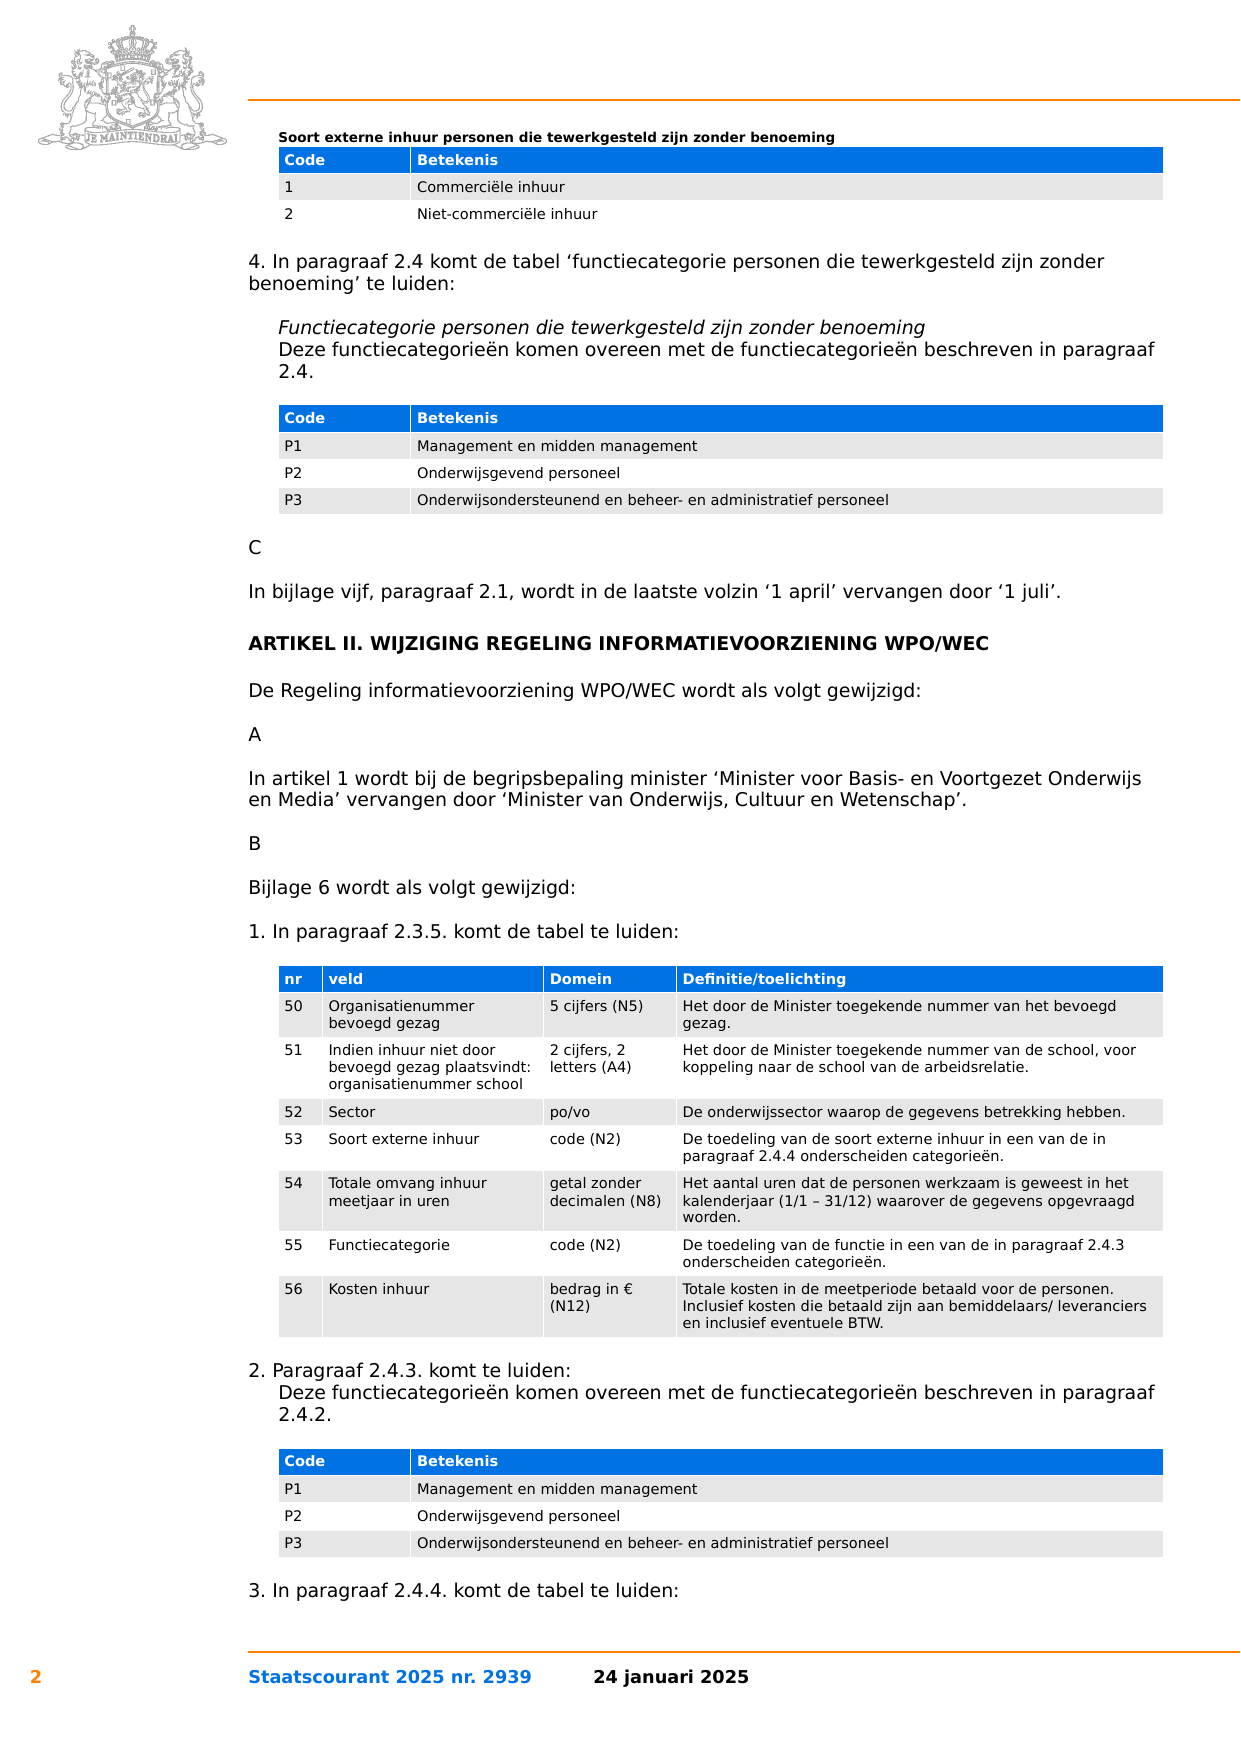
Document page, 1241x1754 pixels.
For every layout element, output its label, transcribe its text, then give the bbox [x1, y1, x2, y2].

table_cell 2 cijfers, 2 letters (A4) [544, 1038, 676, 1098]
table_cell P1 [279, 433, 410, 459]
table_cell P1 [279, 1476, 410, 1502]
table_cell Niet-commerciële inhuur [411, 201, 1163, 228]
text In artikel 1 wordt bij de begripsbepaling minister ‘Minister voor Basis- en Voortgezet Onderwijs en Media’ vervangen door ‘Minister van Onderwijs, Cultuur en Wetenschap’. [248, 767, 1163, 811]
table_header Betekenis [411, 405, 1163, 432]
table_cell De onderwijssector waarop de gegevens betrekking hebben. [677, 1099, 1163, 1125]
table_header Soort externe inhuur personen die tewerkgesteld zijn zonder benoeming [278, 130, 1163, 146]
table_cell Onderwijsgevend personeel [411, 460, 1163, 487]
table_cell Code [279, 147, 410, 173]
text 2. Paragraaf 2.4.3. komt te luiden: [248, 1360, 1163, 1382]
table_cell 55 [279, 1232, 322, 1275]
table_cell Onderwijsgevend personeel [411, 1503, 1163, 1530]
table_cell Totale kosten in de meetperiode betaald voor de personen. Inclusief kosten die betaald zijn aan bemiddelaars/ leveranciers en inclusief eventuele BTW. [677, 1276, 1163, 1337]
text De Regeling informatievoorziening WPO/WEC wordt als volgt gewijzigd: [248, 680, 1163, 702]
table_cell po/vo [544, 1099, 676, 1125]
table_cell 53 [279, 1126, 322, 1170]
text A [248, 723, 1163, 746]
subtitle Functiecategorie personen die tewerkgesteld zijn zonder benoeming [278, 317, 1163, 338]
text 1. In paragraaf 2.3.5. komt de tabel te luiden: [248, 921, 1163, 943]
table_cell Management en midden management [411, 1476, 1163, 1502]
table_cell Indien inhuur niet door bevoegd gezag plaatsvindt: organisatienummer school [323, 1038, 543, 1098]
text C [248, 537, 1163, 559]
table_cell Commerciële inhuur [411, 174, 1163, 200]
text 3. In paragraaf 2.4.4. komt de tabel te luiden: [248, 1580, 1163, 1602]
table_cell P3 [279, 1531, 410, 1557]
text Deze functiecategorieën komen overeen met de functiecategorieën beschreven in paragraaf 2.4.2. [278, 1382, 1163, 1426]
text B [248, 833, 1163, 855]
table_header Code [279, 405, 410, 432]
table_cell code (N2) [544, 1126, 676, 1170]
table_cell Totale omvang inhuur meetjaar in uren [323, 1171, 543, 1231]
table_cell 52 [279, 1099, 322, 1125]
table_cell bedrag in € (N12) [544, 1276, 676, 1337]
table_cell Het door de Minister toegekende nummer van het bevoegd gezag. [677, 993, 1163, 1037]
table_cell 5 cijfers (N5) [544, 993, 676, 1037]
text 4. In paragraaf 2.4 komt de tabel ‘functiecategorie personen die tewerkgesteld zijn zonder benoeming’ te luiden: [248, 251, 1163, 295]
table_cell P2 [279, 1503, 410, 1530]
table_cell Betekenis [411, 147, 1163, 173]
table_cell 51 [279, 1038, 322, 1098]
table_cell Organisatienummer bevoegd gezag [323, 993, 543, 1037]
table_cell Functiecategorie [323, 1232, 543, 1275]
table_cell 2 [279, 201, 410, 228]
table_cell P2 [279, 460, 410, 487]
table_header Betekenis [411, 1449, 1163, 1475]
table_cell Soort externe inhuur [323, 1126, 543, 1170]
text Bijlage 6 wordt als volgt gewijzigd: [248, 877, 1163, 899]
table_cell getal zonder decimalen (N8) [544, 1171, 676, 1231]
table_header veld [323, 966, 543, 992]
table_header Definitie/toelichting [677, 966, 1163, 992]
table_cell De toedeling van de functie in een van de in paragraaf 2.4.3 onderscheiden categorieën. [677, 1232, 1163, 1275]
table_cell Onderwijsondersteunend en beheer- en administratief personeel [411, 1531, 1163, 1557]
table_cell Onderwijsondersteunend en beheer- en administratief personeel [411, 488, 1163, 514]
subtitle ARTIKEL II. WIJZIGING REGELING INFORMATIEVOORZIENING WPO/WEC [248, 633, 1163, 655]
picture [38, 25, 227, 150]
table_cell 54 [279, 1171, 322, 1231]
table_cell 50 [279, 993, 322, 1037]
table_cell 1 [279, 174, 410, 200]
table_cell De toedeling van de soort externe inhuur in een van de in paragraaf 2.4.4 onderscheiden categorieën. [677, 1126, 1163, 1170]
table_cell Kosten inhuur [323, 1276, 543, 1337]
table_cell 56 [279, 1276, 322, 1337]
table_cell Het door de Minister toegekende nummer van de school, voor koppeling naar de school van de arbeidsrelatie. [677, 1038, 1163, 1098]
text In bijlage vijf, paragraaf 2.1, wordt in de laatste volzin ‘1 april’ vervangen door ‘1 juli’. [248, 581, 1163, 603]
table_header Domein [544, 966, 676, 992]
table_cell P3 [279, 488, 410, 514]
table_header Code [279, 1449, 410, 1475]
text Deze functiecategorieën komen overeen met de functiecategorieën beschreven in paragraaf 2.4. [278, 338, 1163, 382]
table_cell Management en midden management [411, 433, 1163, 459]
table_cell Sector [323, 1099, 543, 1125]
table_cell Het aantal uren dat de personen werkzaam is geweest in het kalenderjaar (1/1 – 31/12) waarover de gegevens opgevraagd worden. [677, 1171, 1163, 1231]
table_cell code (N2) [544, 1232, 676, 1275]
table_header nr [279, 966, 322, 992]
